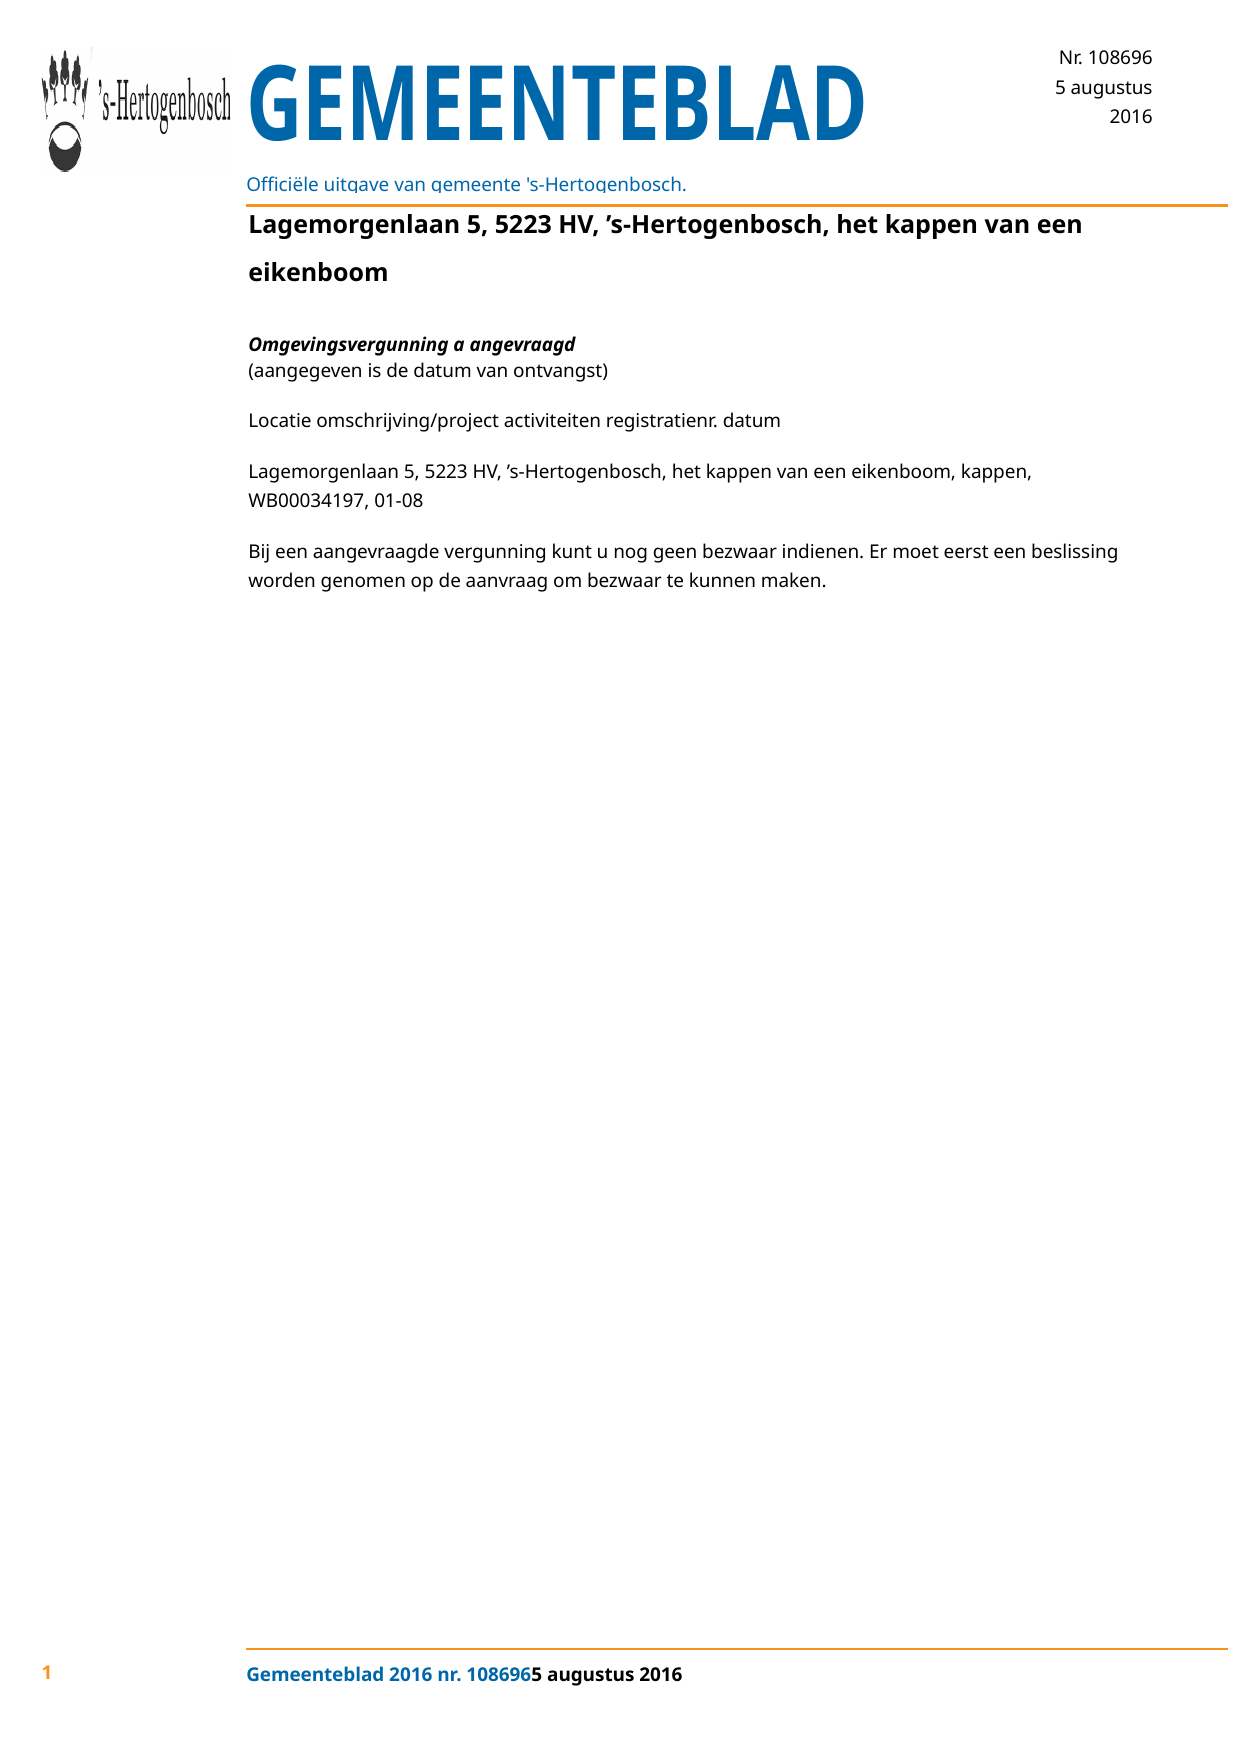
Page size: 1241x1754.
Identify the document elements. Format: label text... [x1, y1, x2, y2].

text Omgevingsvergunning a angevraagd [248, 331, 1152, 357]
text Lagemorgenlaan 5, 5223 HV, ’s-Hertogenbosch, het kappen van een eikenboom, kappen, WB00034197, 01-08 [248, 458, 1152, 513]
text Lagemorgenlaan 5, 5223 HV, ’s-Hertogenbosch, het kappen van een eikenboom [248, 207, 1152, 288]
picture [41, 47, 231, 172]
text (aangegeven is de datum van ontvangst) [248, 357, 1152, 383]
text Locatie omschrijving/project activiteiten registratienr. datum [248, 408, 1152, 433]
text Bij een aangevraagde vergunning kunt u nog geen bezwaar indienen. Er moet eerst een beslissing worden genomen op de aanvraag om bezwaar te kunnen maken. [248, 538, 1152, 593]
